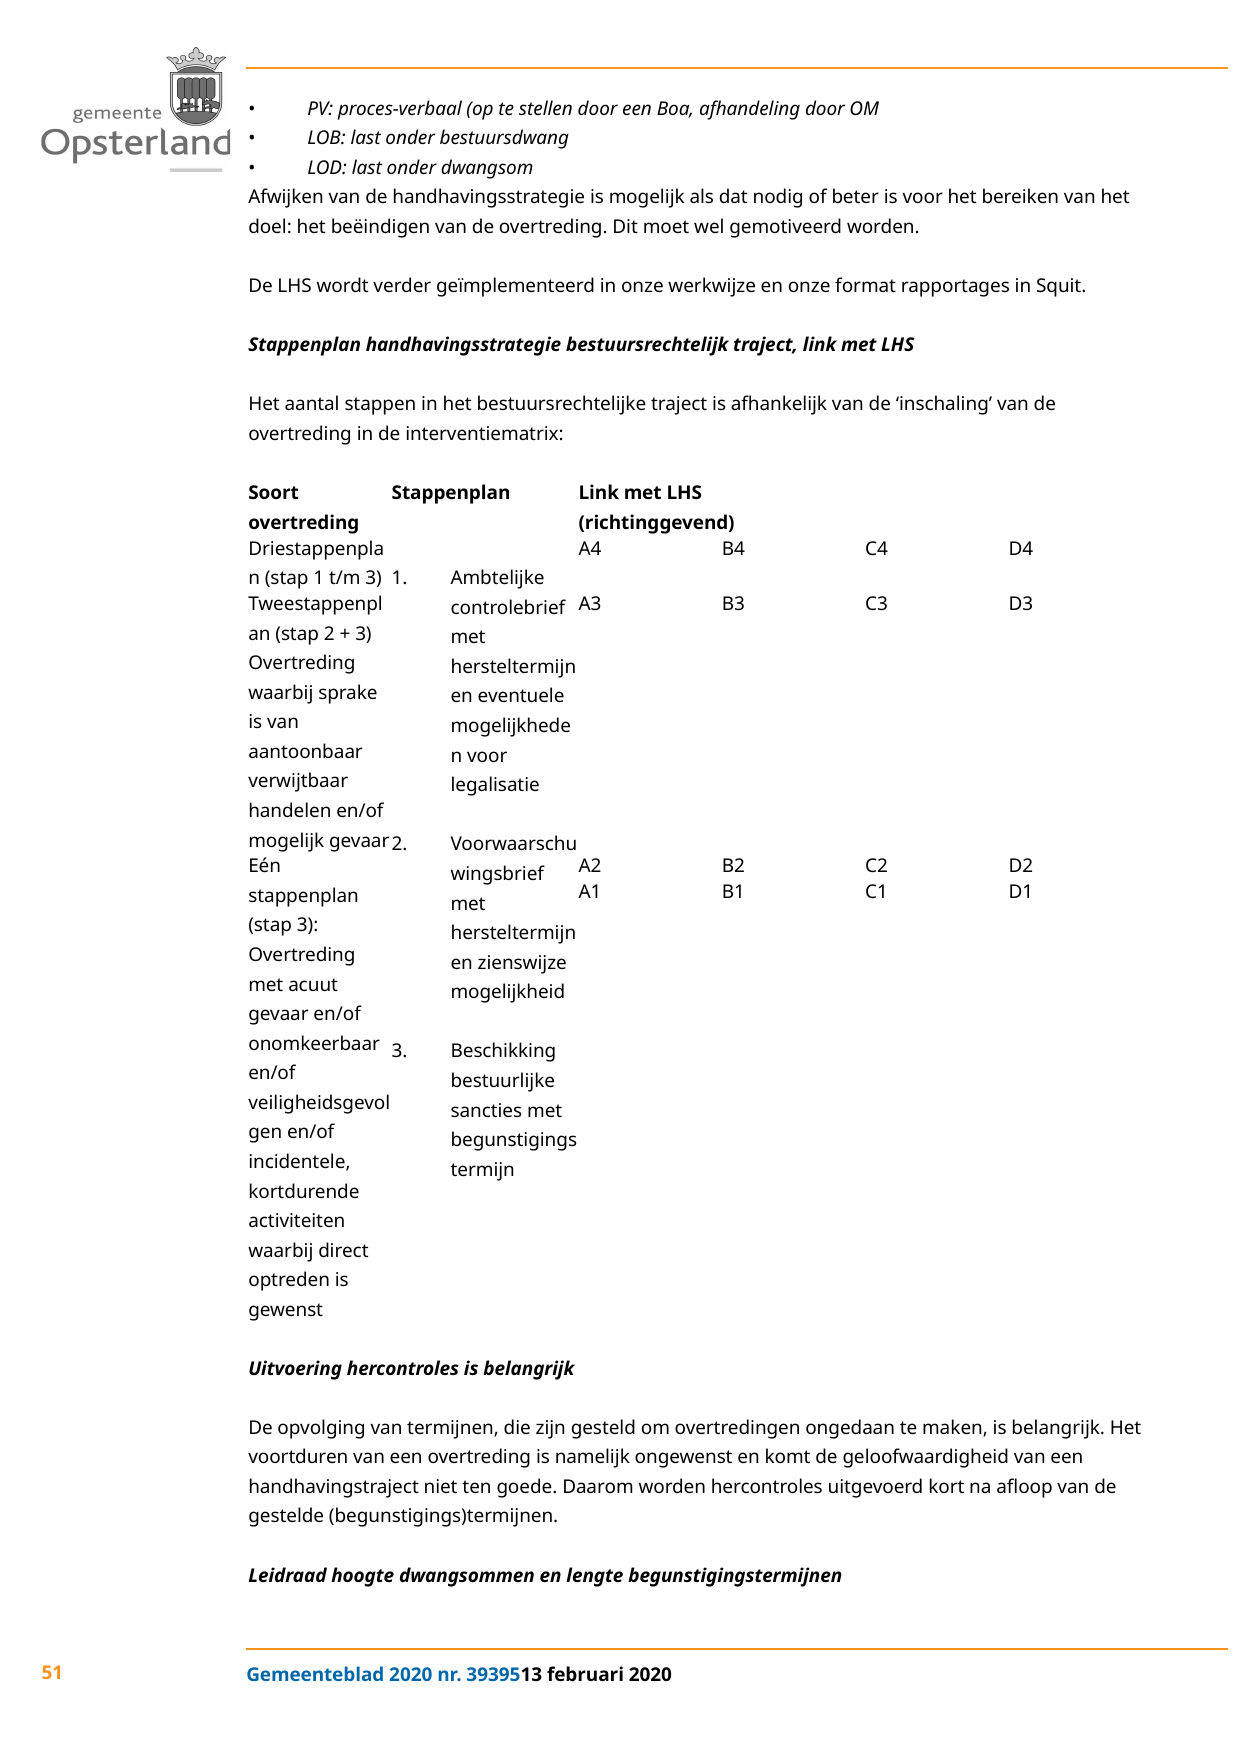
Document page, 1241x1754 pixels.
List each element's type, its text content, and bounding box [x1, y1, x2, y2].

table_cell C3 [865, 590, 1008, 852]
picture [41, 47, 231, 172]
table_cell D4 [1008, 535, 1152, 590]
text Stappenplan handhavingsstrategie bestuursrechtelijk traject, link met LHS [248, 331, 1152, 357]
table_cell B3 [722, 590, 865, 852]
table_cell Tweestappenplan (stap 2 + 3) Overtreding waarbij sprake is van aantoonbaar verwijtbaar handelen en/of mogelijk gevaar [248, 590, 391, 852]
table_cell Eén stappenplan (stap 3): Overtreding met acuut gevaar en/of onomkeerbaar en/of veiligheidsgevolgen en/of incidentele, kortdurende activiteiten waarbij direct optreden is gewenst [248, 853, 391, 1322]
table_cell A3 [578, 590, 722, 852]
table_cell A4 [578, 535, 722, 590]
table_cell D3 [1008, 590, 1152, 852]
table_cell B1 [722, 878, 865, 1322]
table_cell B4 [722, 535, 865, 590]
list LOD: last onder dwangsom [248, 154, 1152, 180]
table_header Stappenplan [391, 480, 578, 535]
text De LHS wordt verder geïmplementeerd in onze werkwijze en onze format rapportages in Squit. [248, 272, 1152, 298]
text De opvolging van termijnen, die zijn gesteld om overtredingen ongedaan te maken, is belangrijk. Het voortduren van een overtreding is namelijk ongewenst en komt de geloofwaardigheid van een handhavingstraject niet ten goede. Daarom worden hercontroles uitgevoerd kort na afloop van de gestelde (begunstigings)termijnen. [248, 1414, 1152, 1528]
table_cell D1 [1008, 878, 1152, 1322]
text Uitvoering hercontroles is belangrijk [248, 1355, 1152, 1381]
table_cell A1 [578, 878, 722, 1322]
text Afwijken van de handhavingsstrategie is mogelijk als dat nodig of beter is voor het bereiken van het doel: het beëindigen van de overtreding. Dit moet wel gemotiveerd worden. [248, 183, 1152, 239]
table_cell A2 [578, 853, 722, 878]
table_cell B2 [722, 853, 865, 878]
table_cell C1 [865, 878, 1008, 1322]
table_cell C4 [865, 535, 1008, 590]
text Het aantal stappen in het bestuursrechtelijke traject is afhankelijk van de ‘inschaling’ van de overtreding in de interventiematrix: [248, 391, 1152, 446]
list PV: proces-verbaal (op te stellen door een Boa, afhandeling door OM [248, 95, 1152, 121]
table_cell D2 [1008, 853, 1152, 878]
table_cell Ambtelijke controlebrief met hersteltermijn en eventuele mogelijkheden voor legalisatie Voorwaarschuwingsbrief met hersteltermijn en zienswijze mogelijkheid Beschikking bestuurlijke sancties met begunstigingstermijn [391, 535, 578, 1322]
list LOB: last onder bestuursdwang [248, 124, 1152, 150]
table_header Link met LHS (richtinggevend) [578, 480, 1152, 535]
table_header Soort overtreding [248, 480, 391, 535]
text Leidraad hoogte dwangsommen en lengte begunstigingstermijnen [248, 1562, 1152, 1588]
table_cell Driestappenplan (stap 1 t/m 3) [248, 535, 391, 590]
table_cell C2 [865, 853, 1008, 878]
